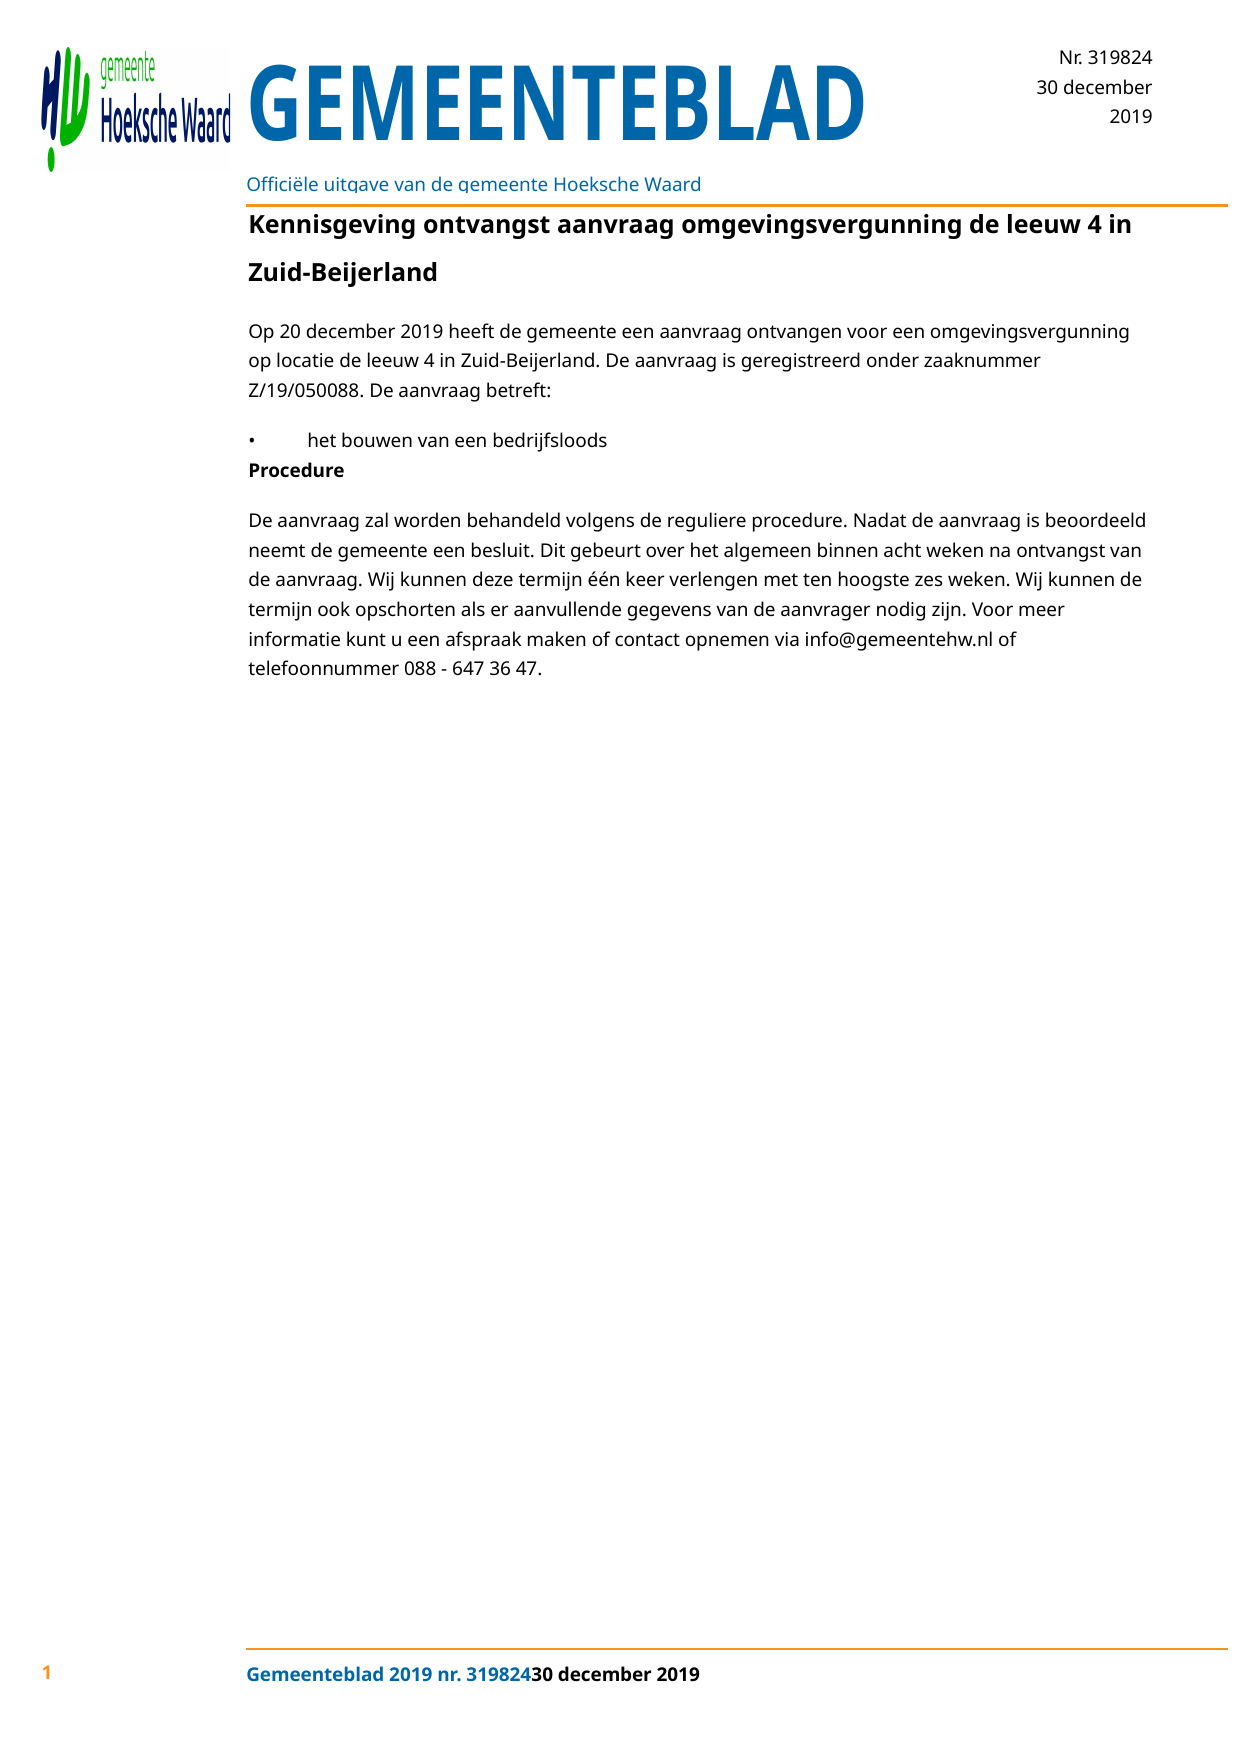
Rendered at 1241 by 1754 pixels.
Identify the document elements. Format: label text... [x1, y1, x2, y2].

list het bouwen van een bedrijfsloods [248, 427, 1152, 453]
text Op 20 december 2019 heeft de gemeente een aanvraag ontvangen voor een omgevingsvergunning op locatie de leeuw 4 in Zuid-Beijerland. De aanvraag is geregistreerd onder zaaknummer Z/19/050088. De aanvraag betreft: [248, 318, 1152, 403]
text De aanvraag zal worden behandeld volgens de reguliere procedure. Nadat de aanvraag is beoordeeld neemt de gemeente een besluit. Dit gebeurt over het algemeen binnen acht weken na ontvangst van de aanvraag. Wij kunnen deze termijn één keer verlengen met ten hoogste zes weken. Wij kunnen de termijn ook opschorten als er aanvullende gegevens van de aanvrager nodig zijn. Voor meer informatie kunt u een afspraak maken of contact opnemen via info@gemeentehw.nl of telefoonnummer 088 - 647 36 47. [248, 507, 1152, 681]
picture [41, 47, 231, 172]
text Kennisgeving ontvangst aanvraag omgevingsvergunning de leeuw 4 in Zuid-Beijerland [248, 207, 1152, 288]
text Procedure [248, 457, 1152, 483]
